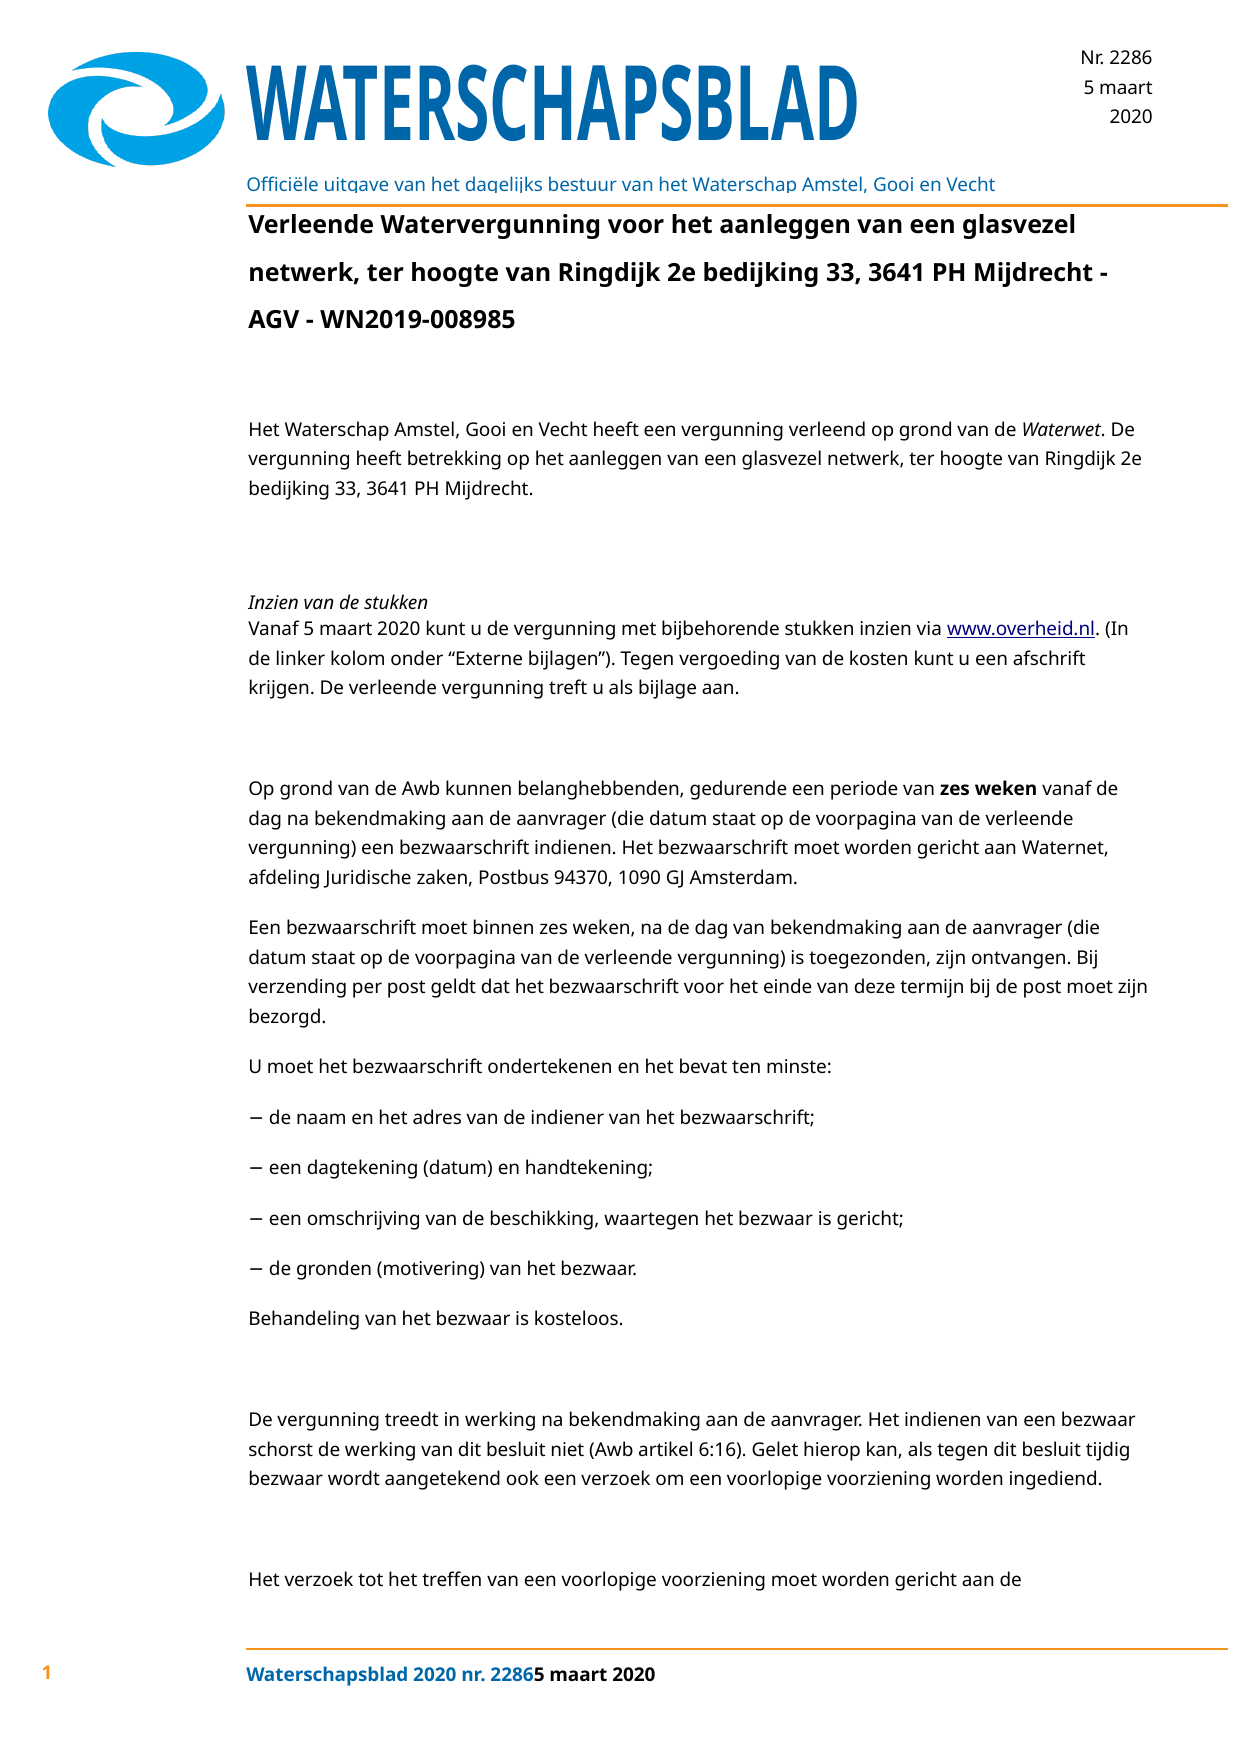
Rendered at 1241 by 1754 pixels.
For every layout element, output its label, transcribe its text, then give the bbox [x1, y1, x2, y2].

text − een dagtekening (datum) en handtekening; [248, 1154, 1152, 1180]
text Behandeling van het bezwaar is kosteloos. [248, 1306, 1152, 1331]
text Inzien van de stukken [248, 589, 1152, 615]
text − de gronden (motivering) van het bezwaar. [248, 1255, 1152, 1281]
text U moet het bezwaarschrift ondertekenen en het bevat ten minste: [248, 1053, 1152, 1079]
text De vergunning treedt in werking na bekendmaking aan de aanvrager. Het indienen van een bezwaar schorst de werking van dit besluit niet (Awb artikel 6:16). Gelet hierop kan, als tegen dit besluit tijdig bezwaar wordt aangetekend ook een verzoek om een voorlopige voorziening worden ingediend. [248, 1406, 1152, 1491]
text Op grond van de Awb kunnen belanghebbenden, gedurende een periode van zes weken vanaf de dag na bekendmaking aan de aanvrager (die datum staat op de voorpagina van de verleende vergunning) een bezwaarschrift indienen. Het bezwaarschrift moet worden gericht aan Waternet, afdeling Juridische zaken, Postbus 94370, 1090 GJ Amsterdam. [248, 775, 1152, 890]
picture [41, 47, 231, 172]
text Het Waterschap Amstel, Gooi en Vecht heeft een vergunning verleend op grond van de Waterwet. De vergunning heeft betrekking op het aanleggen van een glasvezel netwerk, ter hoogte van Ringdijk 2e bedijking 33, 3641 PH Mijdrecht. [248, 416, 1152, 501]
text − een omschrijving van de beschikking, waartegen het bezwaar is gericht; [248, 1205, 1152, 1231]
text Verleende Watervergunning voor het aanleggen van een glasvezel netwerk, ter hoogte van Ringdijk 2e bedijking 33, 3641 PH Mijdrecht - AGV - WN2019-008985 [248, 207, 1152, 336]
text Het verzoek tot het treffen van een voorlopige voorziening moet worden gericht aan de [248, 1566, 1152, 1592]
text Een bezwaarschrift moet binnen zes weken, na de dag van bekendmaking aan de aanvrager (die datum staat op de voorpagina van de verleende vergunning) is toegezonden, zijn ontvangen. Bij verzending per post geldt dat het bezwaarschrift voor het einde van deze termijn bij de post moet zijn bezorgd. [248, 914, 1152, 1029]
text − de naam en het adres van de indiener van het bezwaarschrift; [248, 1104, 1152, 1130]
text Vanaf 5 maart 2020 kunt u de vergunning met bijbehorende stukken inzien via www.overheid.nl. (In de linker kolom onder “Externe bijlagen”). Tegen vergoeding van de kosten kunt u een afschrift krijgen. De verleende vergunning treft u als bijlage aan. [248, 615, 1152, 700]
